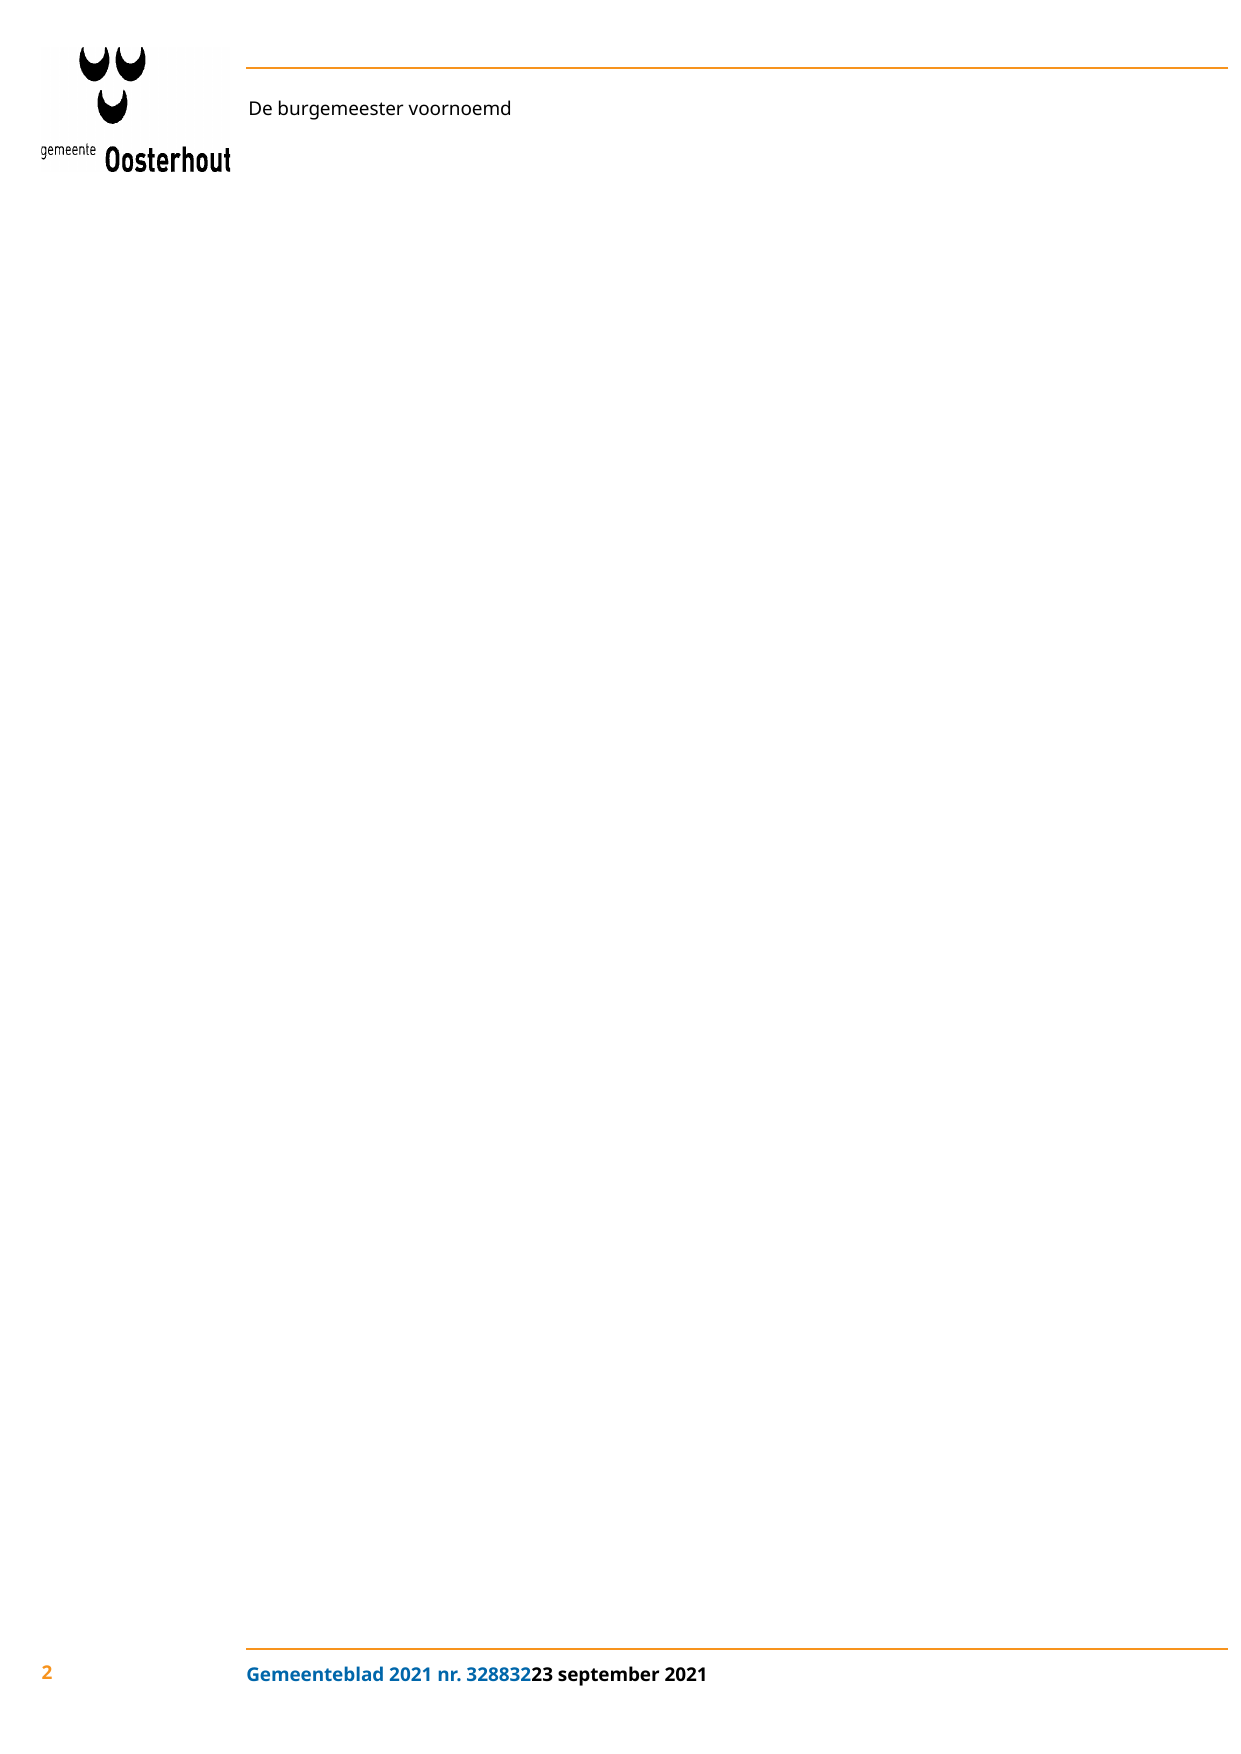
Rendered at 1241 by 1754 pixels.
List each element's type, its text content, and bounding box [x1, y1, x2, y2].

text De burgemeester voornoemd [248, 95, 1152, 121]
picture [41, 47, 231, 172]
